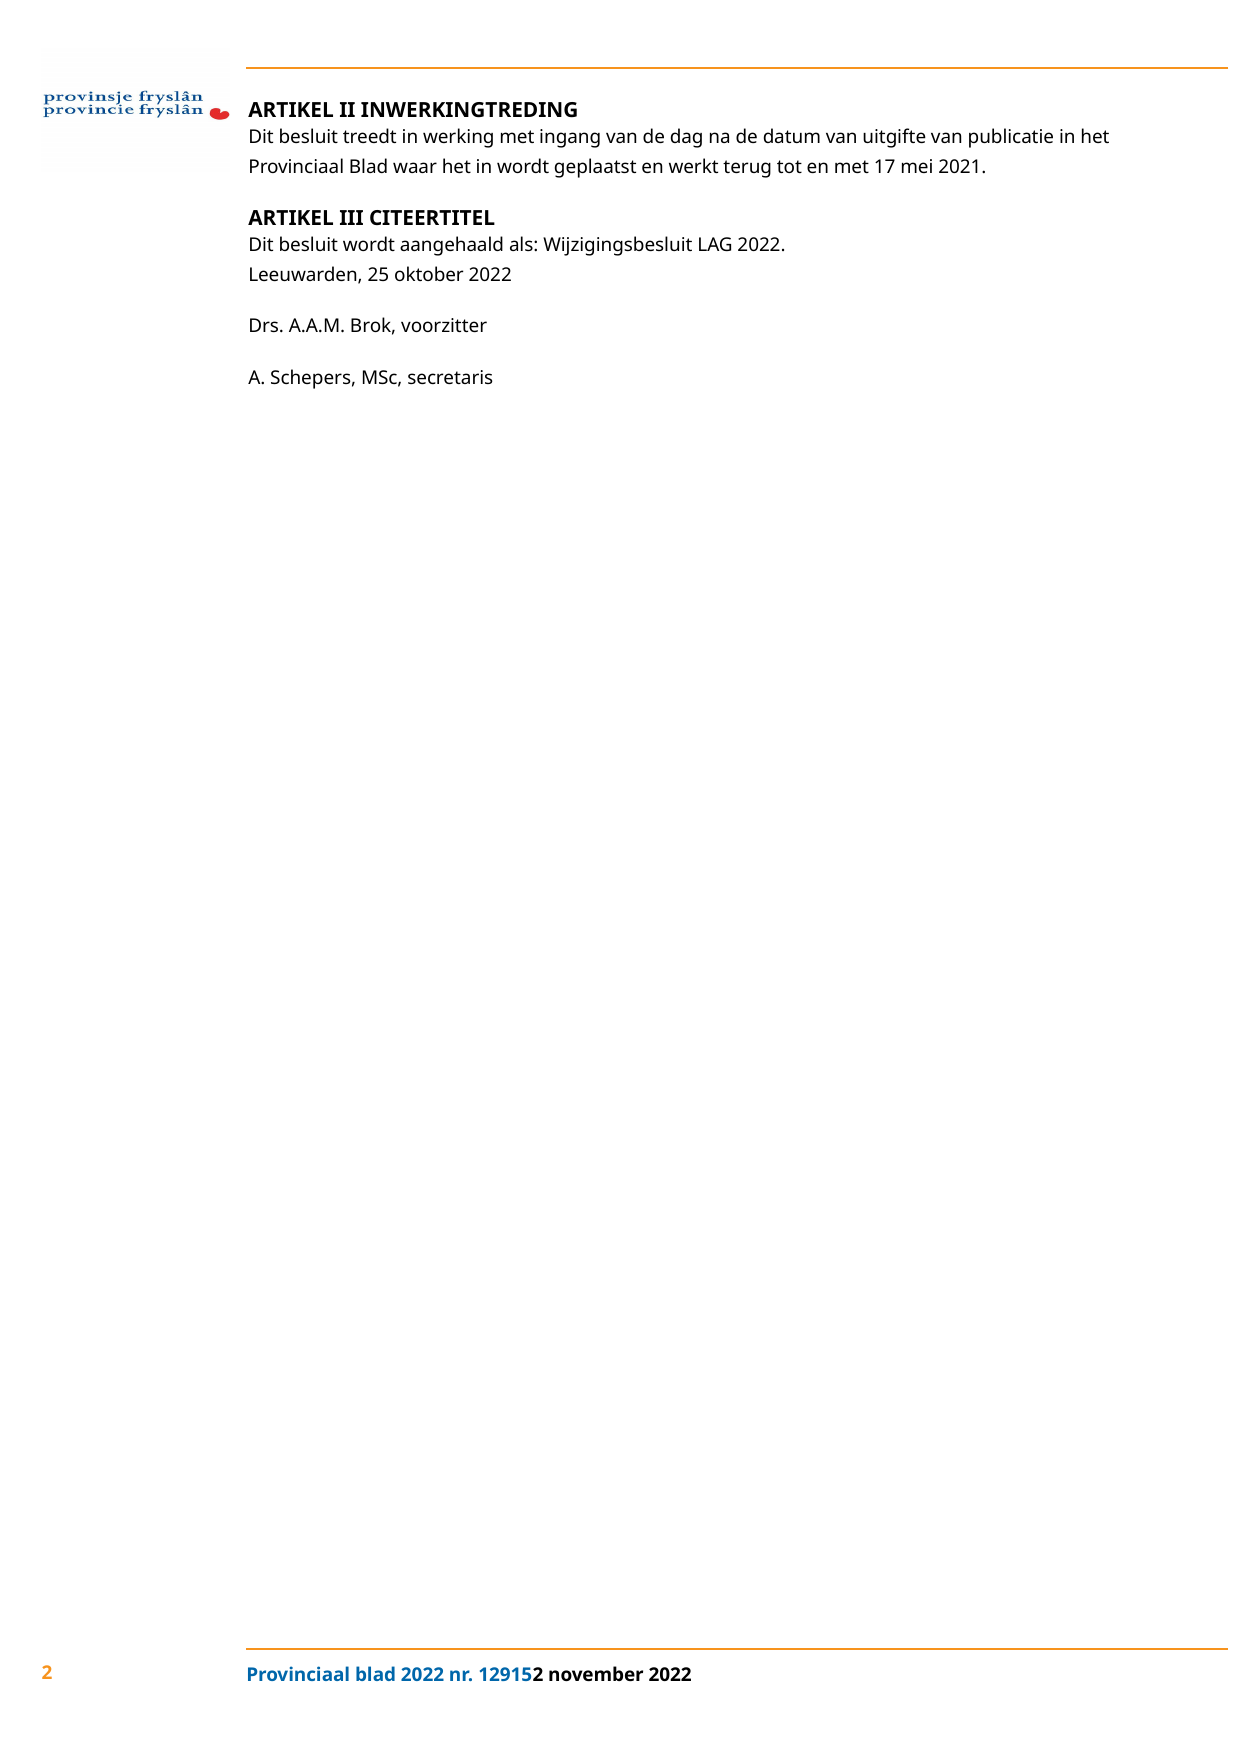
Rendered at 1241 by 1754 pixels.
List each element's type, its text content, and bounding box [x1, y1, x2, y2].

text Dit besluit treedt in werking met ingang van de dag na de datum van uitgifte van publicatie in het Provinciaal Blad waar het in wordt geplaatst en werkt terug tot en met 17 mei 2021. [248, 123, 1152, 178]
text Dit besluit wordt aangehaald als: Wijzigingsbesluit LAG 2022. [248, 232, 1152, 257]
text ARTIKEL II INWERKINGTREDING [248, 95, 1152, 123]
text Leeuwarden, 25 oktober 2022 [248, 261, 1152, 287]
text Drs. A.A.M. Brok, voorzitter [248, 313, 1152, 338]
text A. Schepers, MSc, secretaris [248, 364, 1152, 390]
picture [41, 47, 231, 172]
text ARTIKEL III CITEERTITEL [248, 203, 1152, 232]
